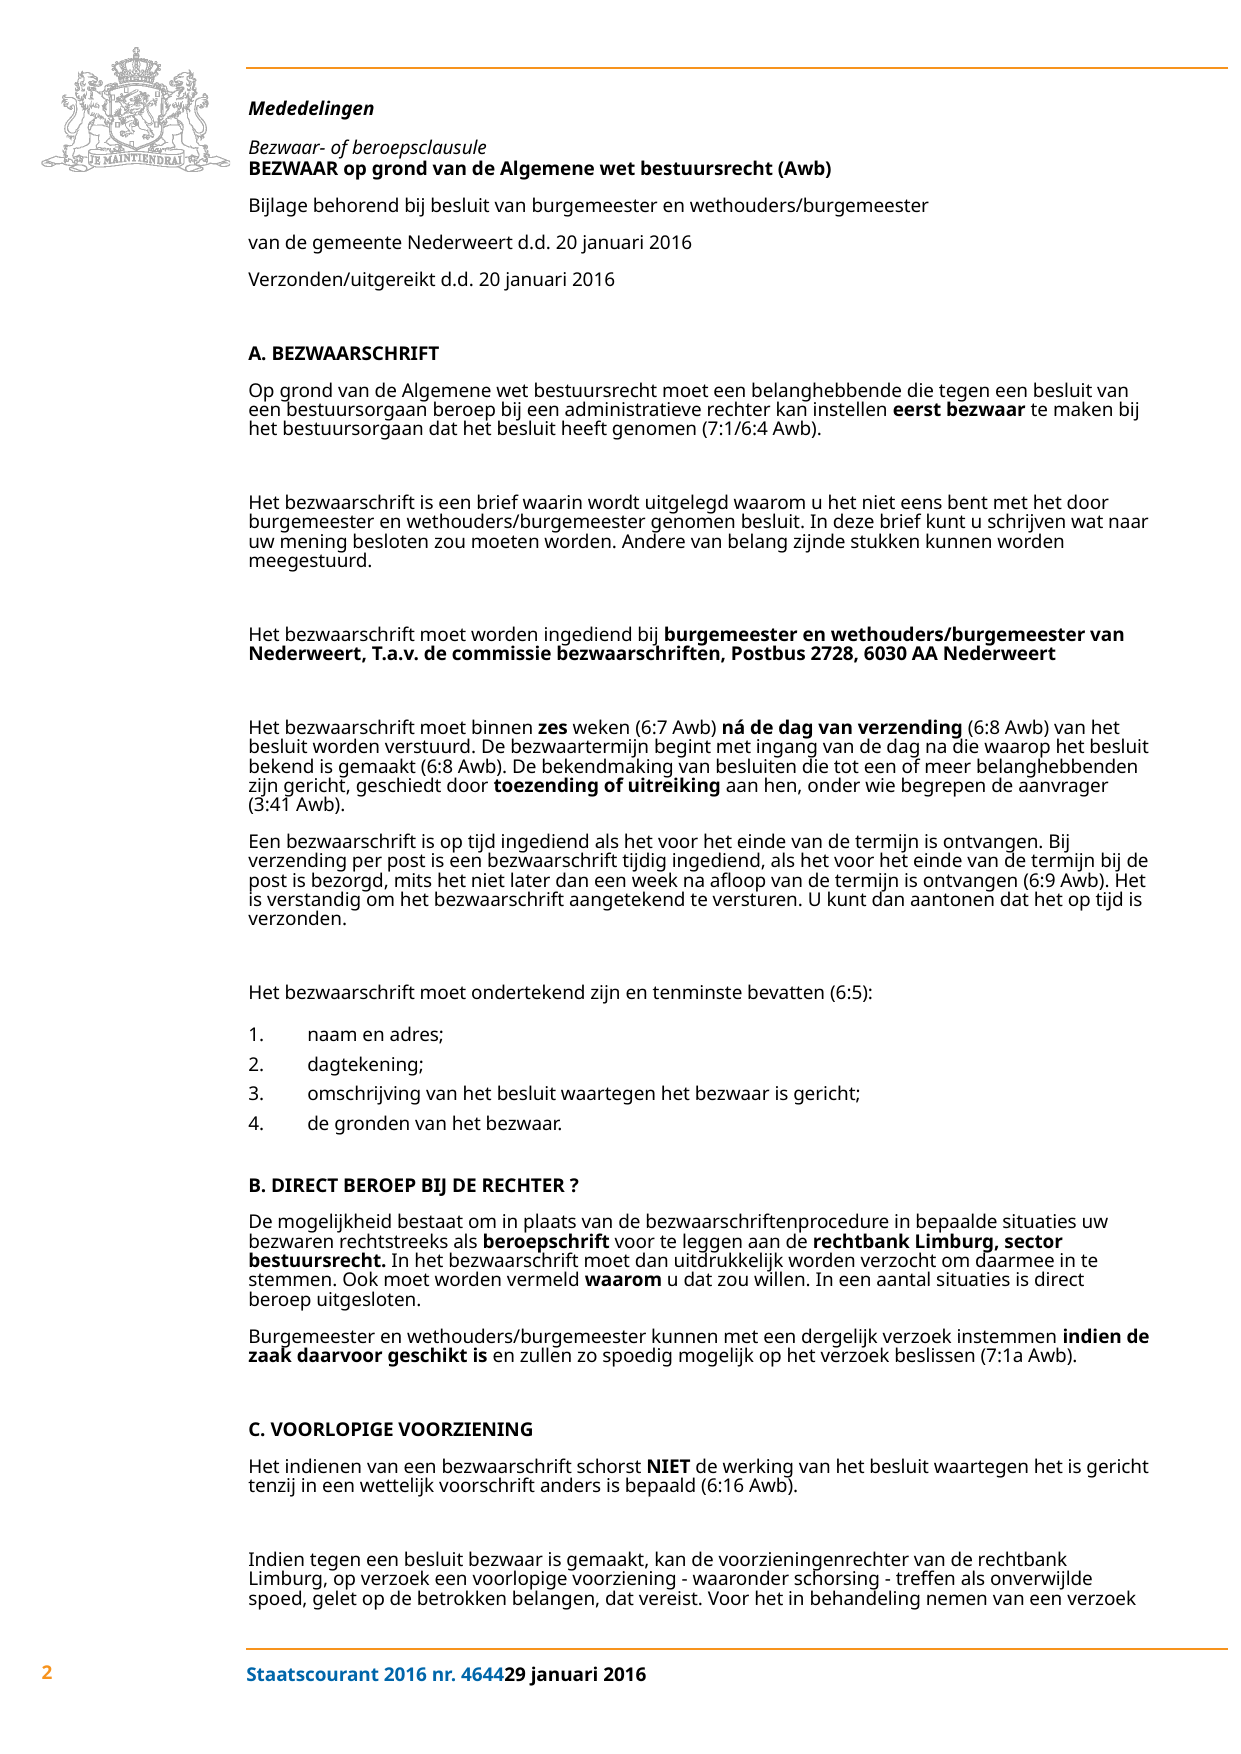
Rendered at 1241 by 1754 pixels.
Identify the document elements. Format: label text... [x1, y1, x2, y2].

text Verzonden/uitgereikt d.d. 20 januari 2016 [248, 271, 1152, 290]
text A. BEZWAARSCHRIFT [248, 345, 1152, 364]
text Het bezwaarschrift moet binnen zes weken (6:7 Awb) ná de dag van verzending (6:8 Awb) van het besluit worden verstuurd. De bezwaartermijn begint met ingang van de dag na die waarop het besluit bekend is gemaakt (6:8 Awb). De bekendmaking van besluiten die tot een of meer belanghebbenden zijn gericht, geschiedt door toezending of uitreiking aan hen, onder wie begrepen de aanvrager (3:41 Awb). [248, 719, 1152, 816]
list de gronden van het bezwaar. [248, 1110, 1152, 1136]
text Het bezwaarschrift moet worden ingediend bij burgemeester en wethouders/burgemeester van Nederweert, T.a.v. de commissie bezwaarschriften, Postbus 2728, 6030 AA Nederweert [248, 626, 1152, 664]
text Het bezwaarschrift moet ondertekend zijn en tenminste bevatten (6:5): [248, 984, 1152, 1003]
picture [41, 47, 231, 172]
text C. VOORLOPIGE VOORZIENING [248, 1421, 1152, 1440]
text Mededelingen [248, 95, 1152, 121]
text Bezwaar- of beroepsclausule [248, 134, 1152, 160]
text van de gemeente Nederweert d.d. 20 januari 2016 [248, 234, 1152, 253]
text Het indienen van een bezwaarschrift schorst NIET de werking van het besluit waartegen het is gericht tenzij in een wettelijk voorschrift anders is bepaald (6:16 Awb). [248, 1458, 1152, 1496]
list dagtekening; [248, 1051, 1152, 1077]
text BEZWAAR op grond van de Algemene wet bestuursrecht (Awb) [248, 160, 1152, 179]
list naam en adres; [248, 1021, 1152, 1047]
text Bijlage behorend bij besluit van burgemeester en wethouders/burgemeester [248, 197, 1152, 216]
text Een bezwaarschrift is op tijd ingediend als het voor het einde van de termijn is ontvangen. Bij verzending per post is een bezwaarschrift tijdig ingediend, als het voor het einde van de termijn bij de post is bezorgd, mits het niet later dan een week na afloop van de termijn is ontvangen (6:9 Awb). Het is verstandig om het bezwaarschrift aangetekend te versturen. U kunt dan aantonen dat het op tijd is verzonden. [248, 833, 1152, 929]
text Burgemeester en wethouders/burgemeester kunnen met een dergelijk verzoek instemmen indien de zaak daarvoor geschikt is en zullen zo spoedig mogelijk op het verzoek beslissen (7:1a Awb). [248, 1328, 1152, 1366]
text Het bezwaarschrift is een brief waarin wordt uitgelegd waarom u het niet eens bent met het door burgemeester en wethouders/burgemeester genomen besluit. In deze brief kunt u schrijven wat naar uw mening besloten zou moeten worden. Andere van belang zijnde stukken kunnen worden meegestuurd. [248, 494, 1152, 571]
text Indien tegen een besluit bezwaar is gemaakt, kan de voorzieningenrechter van de rechtbank Limburg, op verzoek een voorlopige voorziening - waaronder schorsing - treffen als onverwijlde spoed, gelet op de betrokken belangen, dat vereist. Voor het in behandeling nemen van een verzoek [248, 1551, 1152, 1609]
text De mogelijkheid bestaat om in plaats van de bezwaarschriftenprocedure in bepaalde situaties uw bezwaren rechtstreeks als beroepschrift voor te leggen aan de rechtbank Limburg, sector bestuursrecht. In het bezwaarschrift moet dan uitdrukkelijk worden verzocht om daarmee in te stemmen. Ook moet worden vermeld waarom u dat zou willen. In een aantal situaties is direct beroep uitgesloten. [248, 1213, 1152, 1310]
list omschrijving van het besluit waartegen het bezwaar is gericht; [248, 1080, 1152, 1106]
text Op grond van de Algemene wet bestuursrecht moet een belanghebbende die tegen een besluit van een bestuursorgaan beroep bij een administratieve rechter kan instellen eerst bezwaar te maken bij het bestuursorgaan dat het besluit heeft genomen (7:1/6:4 Awb). [248, 382, 1152, 439]
text B. DIRECT BEROEP BIJ DE RECHTER ? [248, 1177, 1152, 1196]
